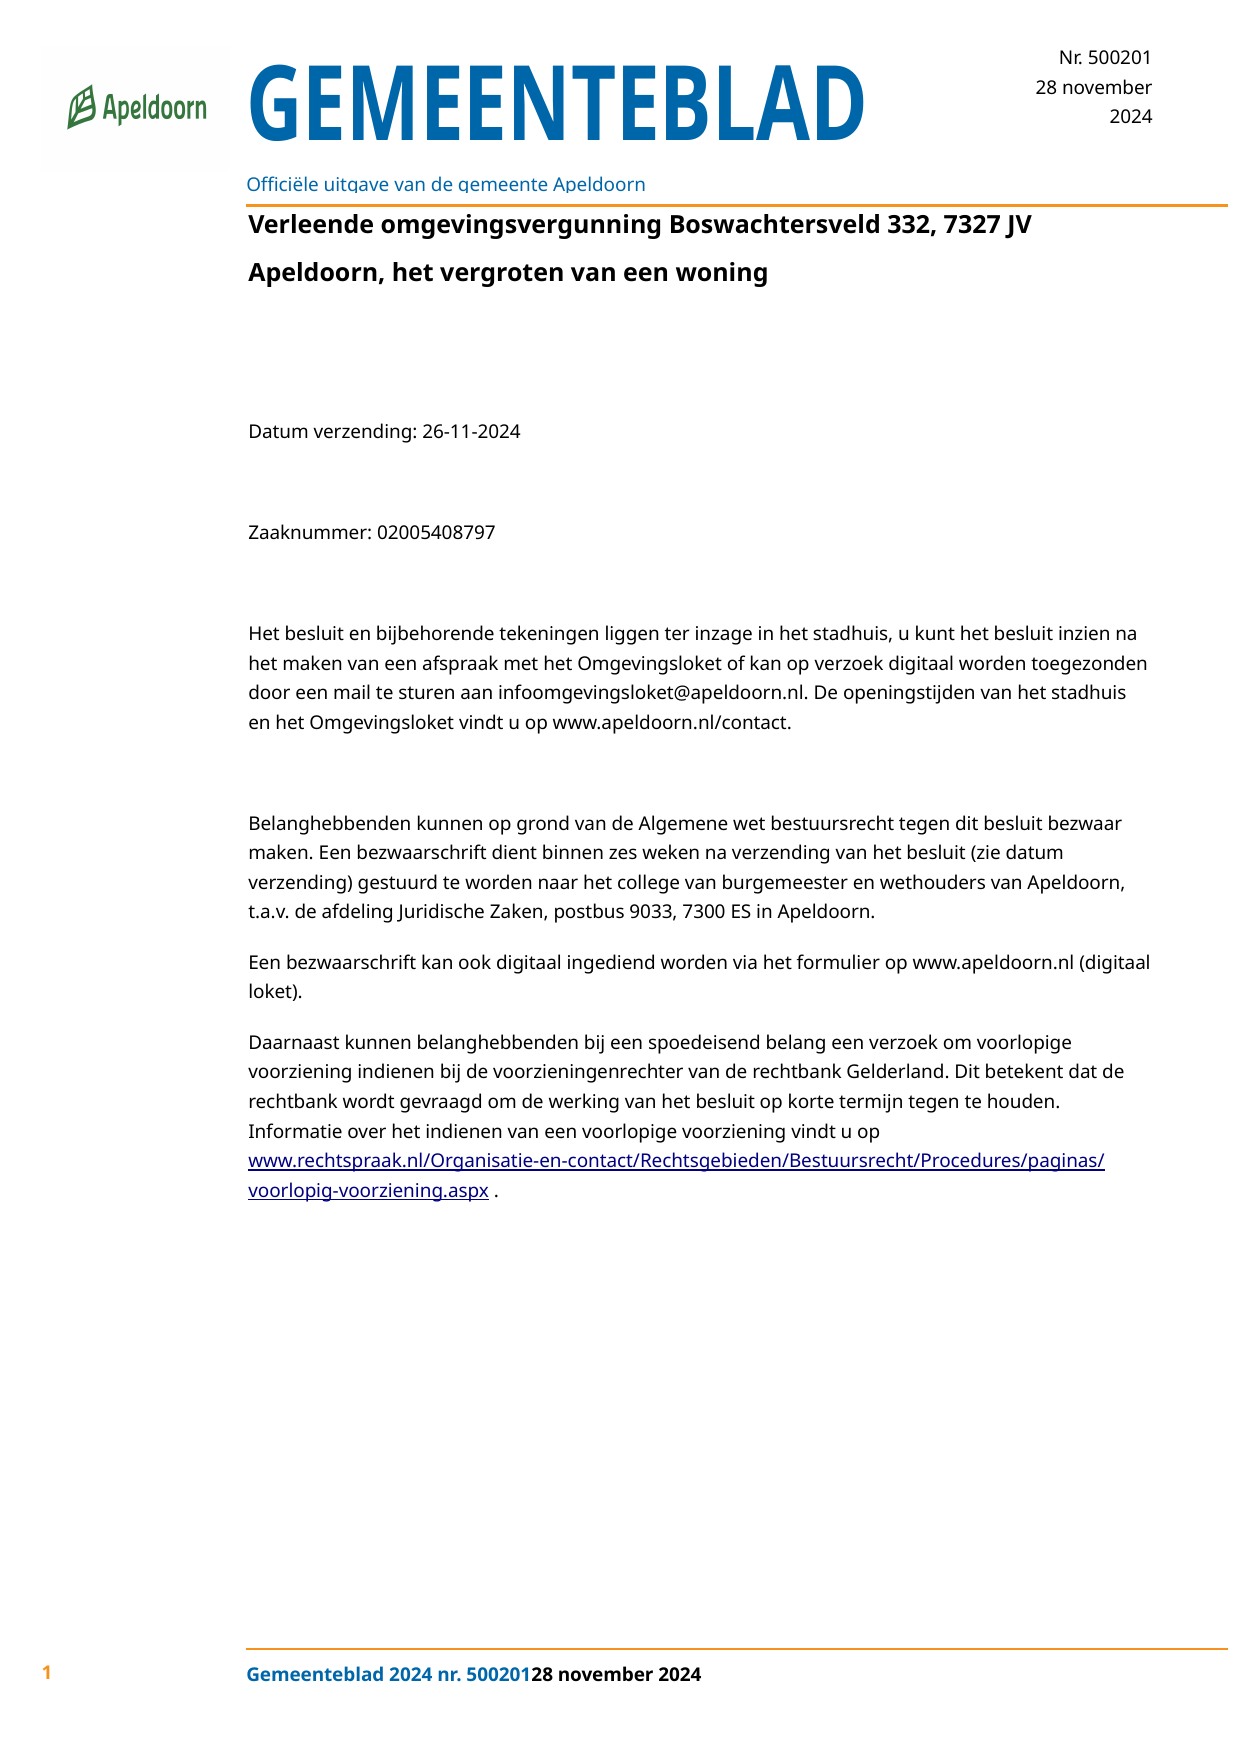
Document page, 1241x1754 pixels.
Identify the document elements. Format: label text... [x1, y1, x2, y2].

text Verleende omgevingsvergunning Boswachtersveld 332, 7327 JV Apeldoorn, het vergroten van een woning [248, 207, 1152, 288]
text Het besluit en bijbehorende tekeningen liggen ter inzage in het stadhuis, u kunt het besluit inzien na het maken van een afspraak met het Omgevingsloket of kan op verzoek digitaal worden toegezonden door een mail te sturen aan infoomgevingsloket@apeldoorn.nl. De openingstijden van het stadhuis en het Omgevingsloket vindt u op www.apeldoorn.nl/contact. [248, 620, 1152, 735]
text Zaaknummer: 02005408797 [248, 519, 1152, 545]
text Belanghebbenden kunnen op grond van de Algemene wet bestuursrecht tegen dit besluit bezwaar maken. Een bezwaarschrift dient binnen zes weken na verzending van het besluit (zie datum verzending) gestuurd te worden naar het college van burgemeester en wethouders van Apeldoorn, t.a.v. de afdeling Juridische Zaken, postbus 9033, 7300 ES in Apeldoorn. [248, 810, 1152, 924]
text Een bezwaarschrift kan ook digitaal ingediend worden via het formulier op www.apeldoorn.nl (digitaal loket). [248, 949, 1152, 1004]
text Daarnaast kunnen belanghebbenden bij een spoedeisend belang een verzoek om voorlopige voorziening indienen bij de voorzieningenrechter van de rechtbank Gelderland. Dit betekent dat de rechtbank wordt gevraagd om de werking van het besluit op korte termijn tegen te houden. Informatie over het indienen van een voorlopige voorziening vindt u op www.rechtspraak.nl/Organisatie-en-contact/Rechtsgebieden/Bestuursrecht/Procedures/paginas/voorlopig-voorziening.aspx . [248, 1029, 1152, 1203]
text Datum verzending: 26-11-2024 [248, 419, 1152, 444]
picture [41, 47, 231, 172]
